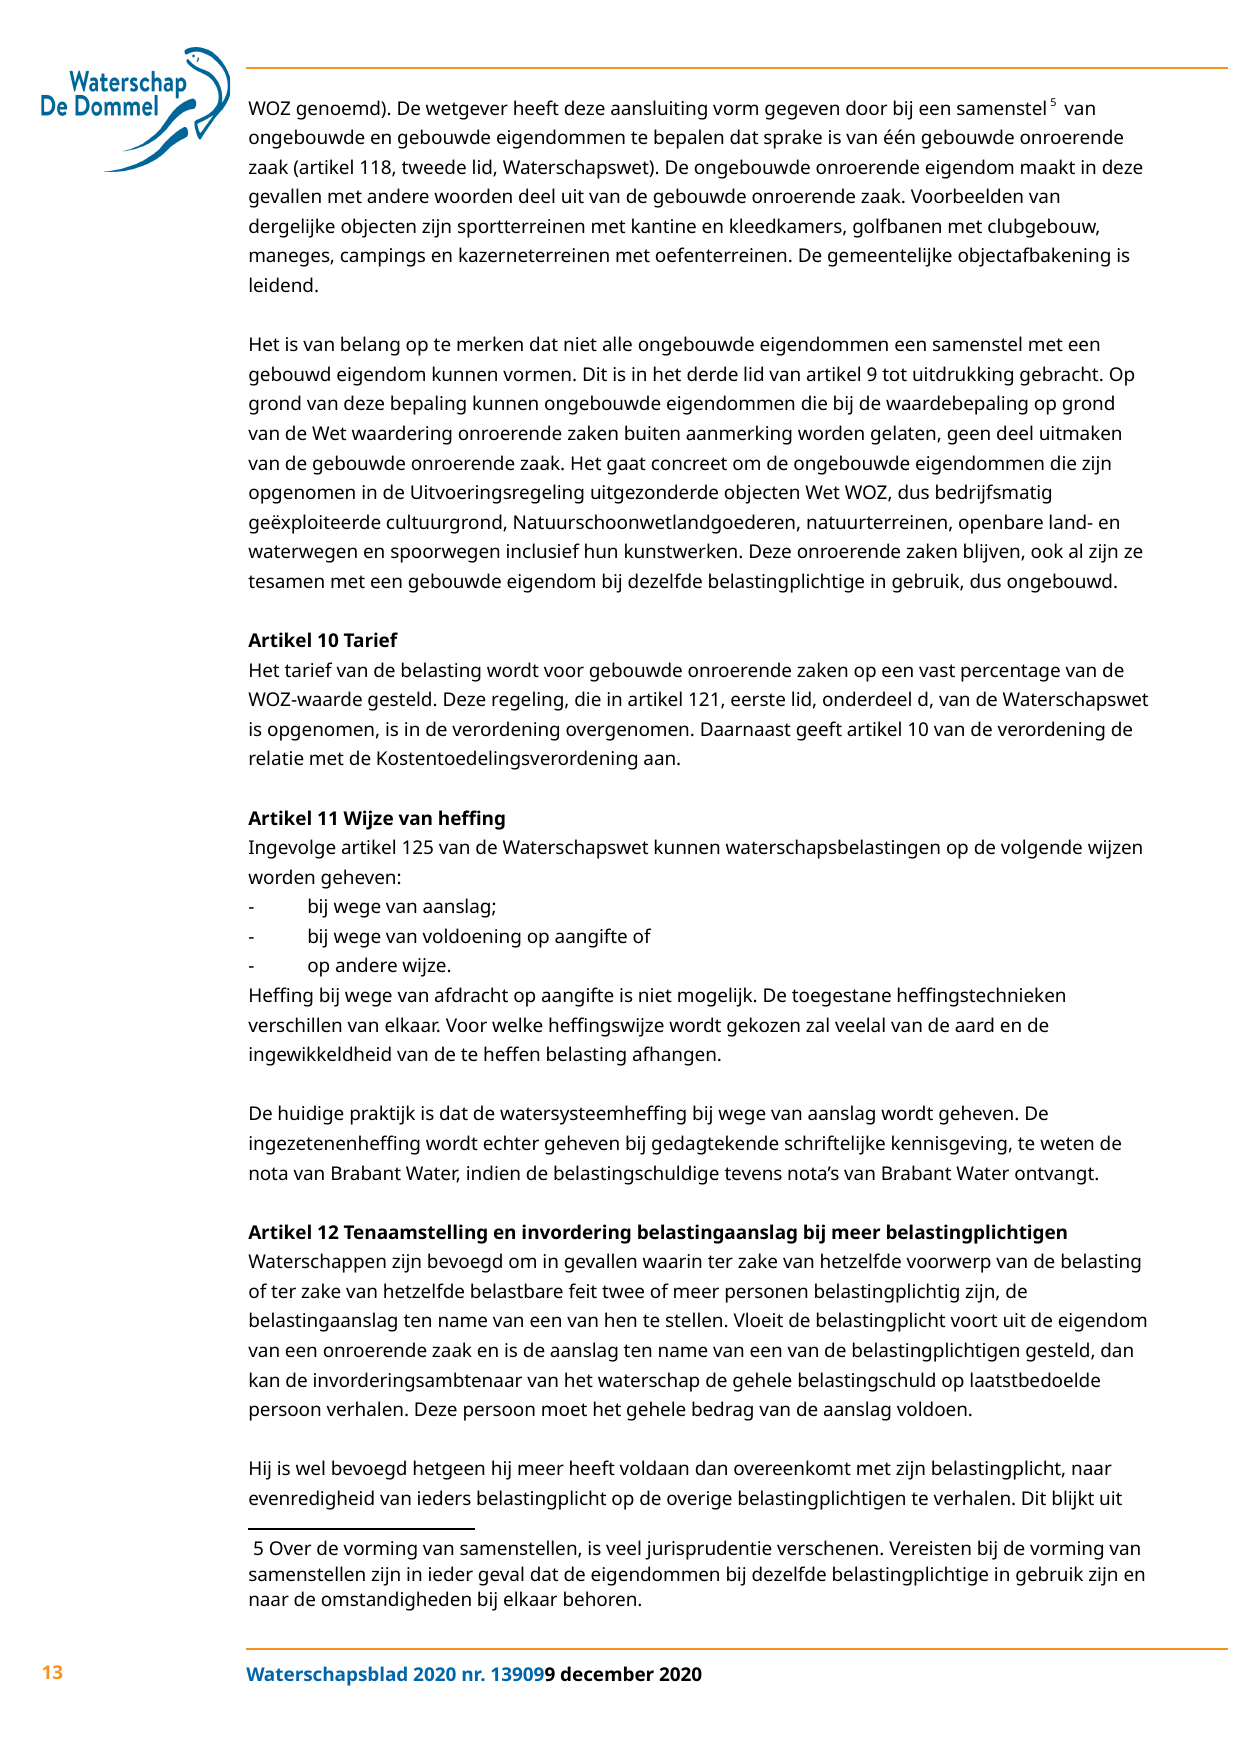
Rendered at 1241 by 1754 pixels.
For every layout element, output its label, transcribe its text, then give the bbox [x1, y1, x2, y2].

text Artikel 12 Tenaamstelling en invordering belastingaanslag bij meer belastingplichtigen [248, 1219, 1152, 1245]
text Over de vorming van samenstellen, is veel jurisprudentie verschenen. Vereisten bij de vorming van samenstellen zijn in ieder geval dat de eigendommen bij dezelfde belastingplichtige in gebruik zijn en naar de omstandigheden bij elkaar behoren. [248, 1535, 1152, 1612]
picture [45, 99, 51, 111]
list bij wege van aanslag; [248, 893, 1152, 919]
text Waterschappen zijn bevoegd om in gevallen waarin ter zake van hetzelfde voorwerp van de belasting of ter zake van hetzelfde belastbare feit twee of meer personen belastingplichtig zijn, de belastingaanslag ten name van een van hen te stellen. Vloeit de belastingplicht voort uit de eigendom van een onroerende zaak en is de aanslag ten name van een van de belastingplichtigen gesteld, dan kan de invorderingsambtenaar van het waterschap de gehele belastingschuld op laatstbedoelde persoon verhalen. Deze persoon moet het gehele bedrag van de aanslag voldoen. [248, 1248, 1152, 1422]
text Artikel 10 Tarief [248, 627, 1152, 653]
text De huidige praktijk is dat de watersysteemheffing bij wege van aanslag wordt geheven. De ingezetenenheffing wordt echter geheven bij gedagtekende schriftelijke kennisgeving, te weten de nota van Brabant Water, indien de belastingschuldige tevens nota’s van Brabant Water ontvangt. [248, 1101, 1152, 1186]
text Artikel 11 Wijze van heffing [248, 805, 1152, 831]
list bij wege van voldoening op aangifte of [248, 923, 1152, 949]
list op andere wijze. [248, 953, 1152, 978]
text WOZ genoemd). De wetgever heeft deze aansluiting vorm gegeven door bij een samenstel van ongebouwde en gebouwde eigendommen te bepalen dat sprake is van één gebouwde onroerende zaak (artikel 118, tweede lid, Waterschapswet). De ongebouwde onroerende eigendom maakt in deze gevallen met andere woorden deel uit van de gebouwde onroerende zaak. Voorbeelden van dergelijke objecten zijn sportterreinen met kantine en kleedkamers, golfbanen met clubgebouw, maneges, campings en kazerneterreinen met oefenterreinen. De gemeentelijke objectafbakening is leidend. [248, 95, 1152, 298]
text Het tarief van de belasting wordt voor gebouwde onroerende zaken op een vast percentage van de WOZ-waarde gesteld. Deze regeling, die in artikel 121, eerste lid, onderdeel d, van de Waterschapswet is opgenomen, is in de verordening overgenomen. Daarnaast geeft artikel 10 van de verordening de relatie met de Kostentoedelingsverordening aan. [248, 657, 1152, 771]
text Ingevolge artikel 125 van de Waterschapswet kunnen waterschapsbelastingen op de volgende wijzen worden geheven: [248, 834, 1152, 890]
text Heffing bij wege van afdracht op aangifte is niet mogelijk. De toegestane heffingstechnieken verschillen van elkaar. Voor welke heffingswijze wordt gekozen zal veelal van de aard en de ingewikkeldheid van de te heffen belasting afhangen. [248, 982, 1152, 1067]
picture [41, 47, 231, 172]
text Het is van belang op te merken dat niet alle ongebouwde eigendommen een samenstel met een gebouwd eigendom kunnen vormen. Dit is in het derde lid van artikel 9 tot uitdrukking gebracht. Op grond van deze bepaling kunnen ongebouwde eigendommen die bij de waardebepaling op grond van de Wet waardering onroerende zaken buiten aanmerking worden gelaten, geen deel uitmaken van de gebouwde onroerende zaak. Het gaat concreet om de ongebouwde eigendommen die zijn opgenomen in de Uitvoeringsregeling uitgezonderde objecten Wet WOZ, dus bedrijfsmatig geëxploiteerde cultuurgrond, Natuurschoonwetlandgoederen, natuurterreinen, openbare land- en waterwegen en spoorwegen inclusief hun kunstwerken. Deze onroerende zaken blijven, ook al zijn ze tesamen met een gebouwde eigendom bij dezelfde belastingplichtige in gebruik, dus ongebouwd. [248, 331, 1152, 594]
text Hij is wel bevoegd hetgeen hij meer heeft voldaan dan overeenkomt met zijn belastingplicht, naar evenredigheid van ieders belastingplicht op de overige belastingplichtigen te verhalen. Dit blijkt uit [248, 1456, 1152, 1511]
picture [204, 47, 231, 76]
picture [198, 118, 210, 131]
